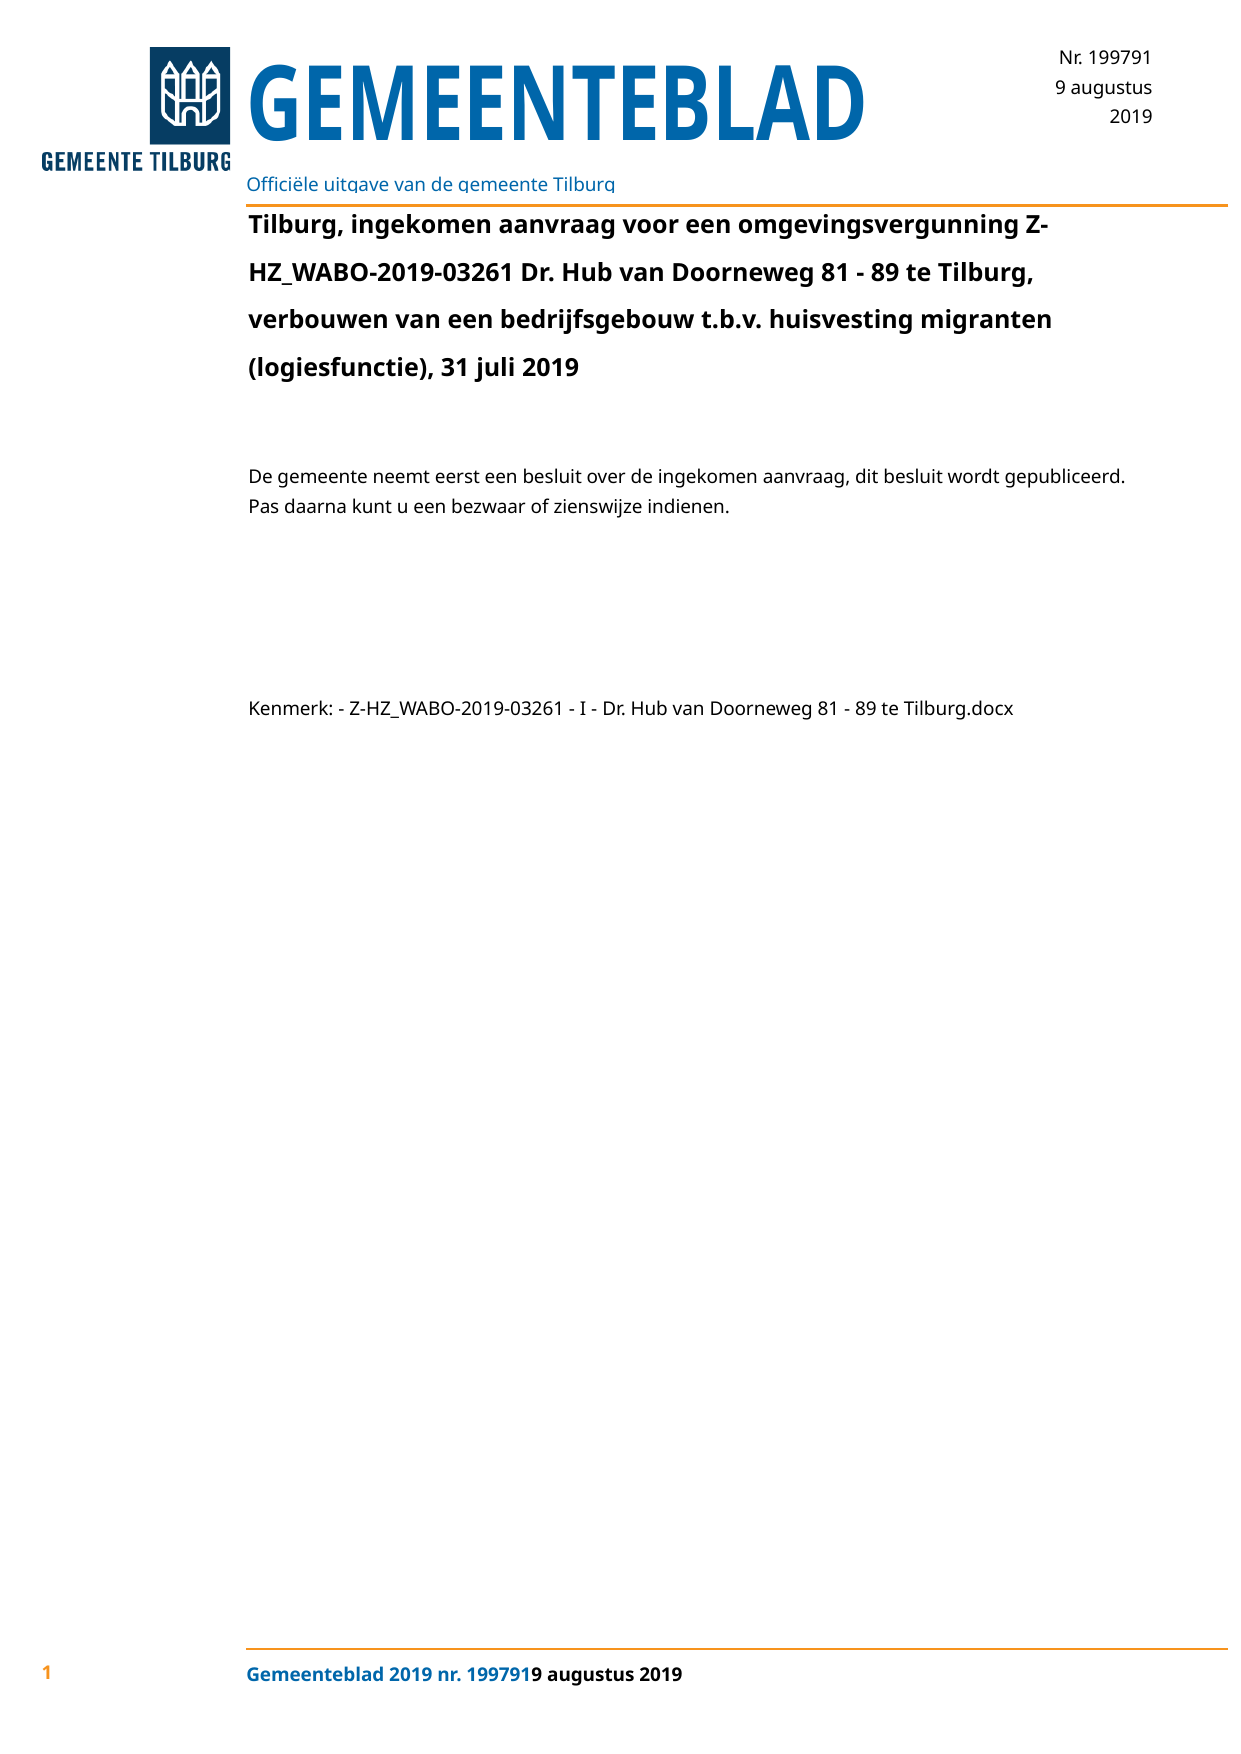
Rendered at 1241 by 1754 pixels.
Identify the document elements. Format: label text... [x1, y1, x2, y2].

text Kenmerk: - Z-HZ_WABO-2019-03261 - I - Dr. Hub van Doorneweg 81 - 89 te Tilburg.docx [248, 695, 1152, 721]
picture [41, 47, 231, 172]
text De gemeente neemt eerst een besluit over de ingekomen aanvraag, dit besluit wordt gepubliceerd. Pas daarna kunt u een bezwaar of zienswijze indienen. [248, 463, 1152, 519]
text Tilburg, ingekomen aanvraag voor een omgevingsvergunning Z-HZ_WABO-2019-03261 Dr. Hub van Doorneweg 81 - 89 te Tilburg, verbouwen van een bedrijfsgebouw t.b.v. huisvesting migranten (logiesfunctie), 31 juli 2019 [248, 207, 1152, 384]
